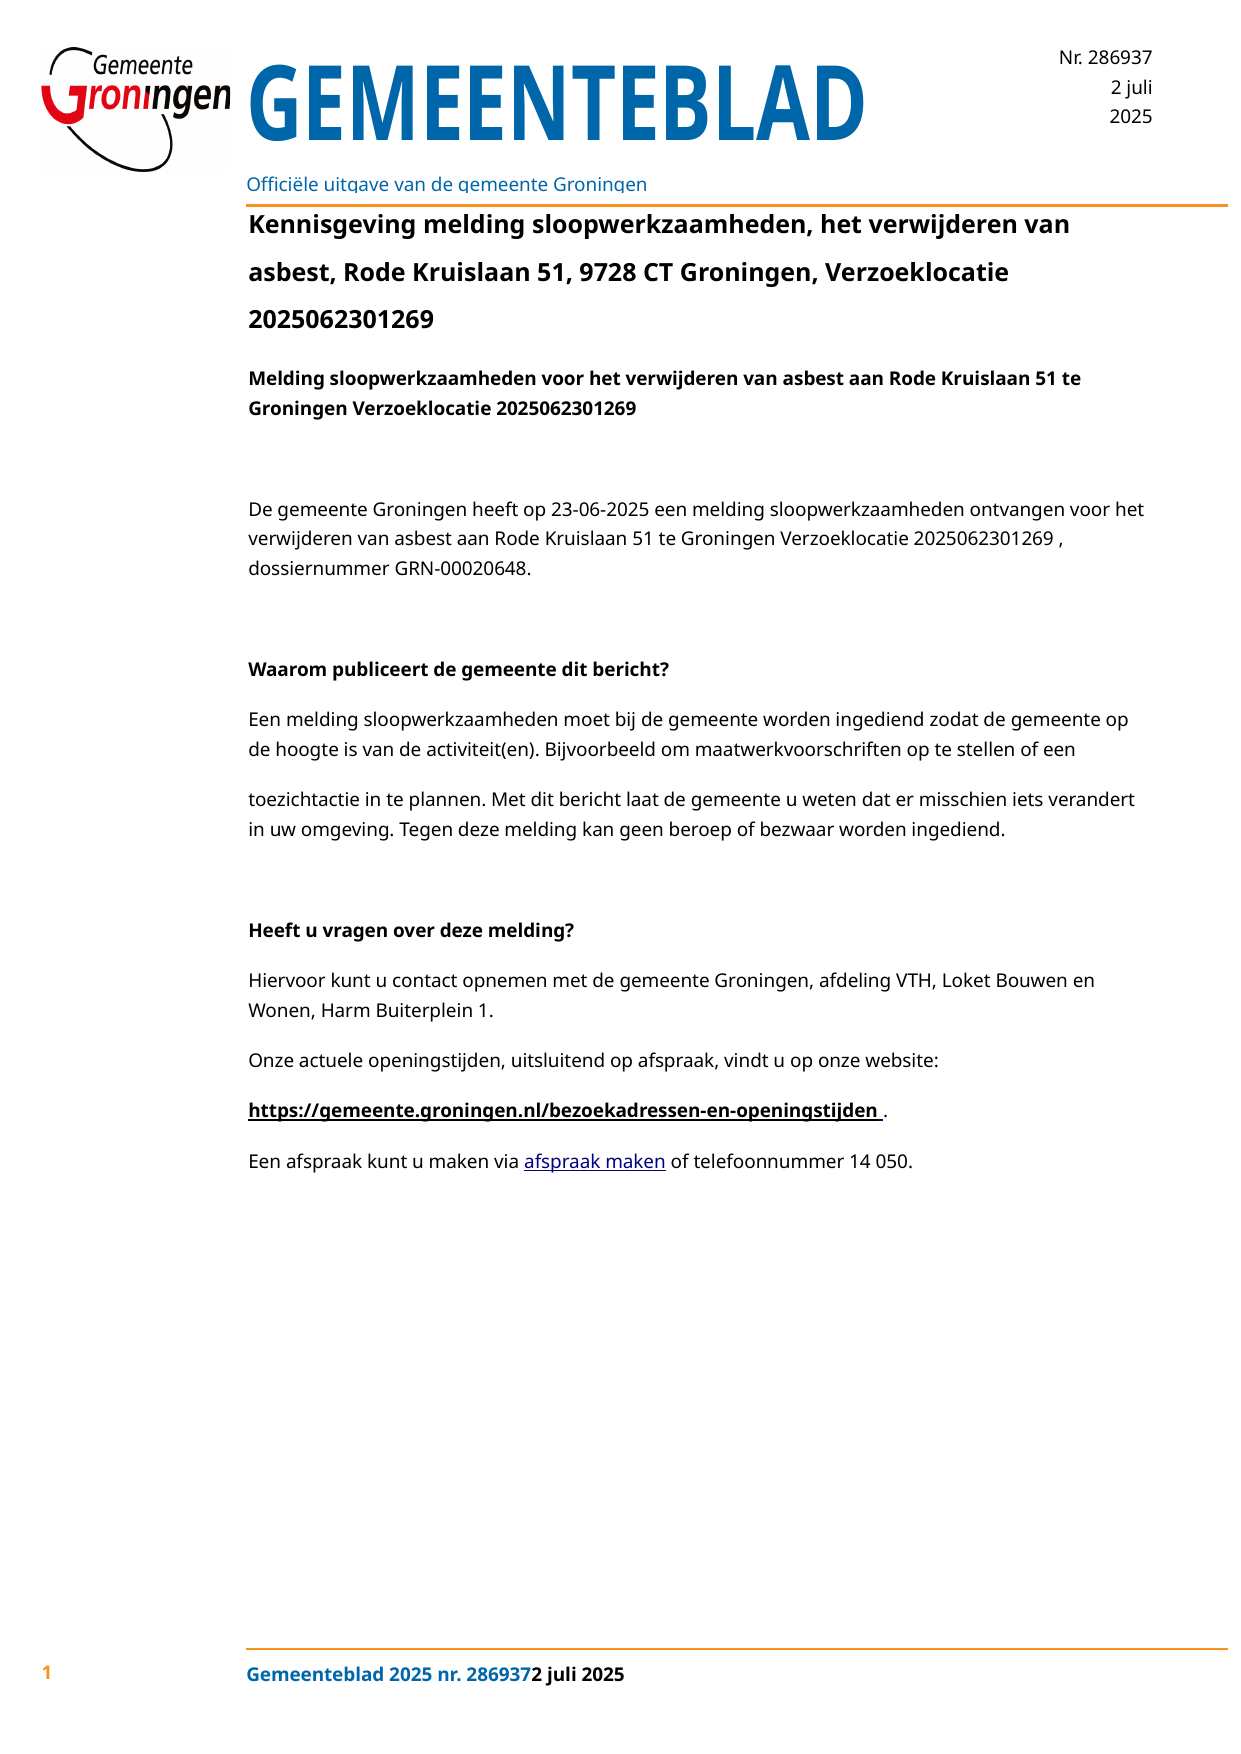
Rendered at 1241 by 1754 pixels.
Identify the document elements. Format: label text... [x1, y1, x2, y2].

text De gemeente Groningen heeft op 23-06-2025 een melding sloopwerkzaamheden ontvangen voor het verwijderen van asbest aan Rode Kruislaan 51 te Groningen Verzoeklocatie 2025062301269 , dossiernummer GRN-00020648. [248, 496, 1152, 581]
text Hiervoor kunt u contact opnemen met de gemeente Groningen, afdeling VTH, Loket Bouwen en Wonen, Harm Buiterplein 1. [248, 967, 1152, 1022]
text Melding sloopwerkzaamheden voor het verwijderen van asbest aan Rode Kruislaan 51 te Groningen Verzoeklocatie 2025062301269 [248, 366, 1152, 421]
text Kennisgeving melding sloopwerkzaamheden, het verwijderen van asbest, Rode Kruislaan 51, 9728 CT Groningen, Verzoeklocatie 2025062301269 [248, 207, 1152, 336]
text toezichtactie in te plannen. Met dit bericht laat de gemeente u weten dat er misschien iets verandert in uw omgeving. Tegen deze melding kan geen beroep of bezwaar worden ingediend. [248, 786, 1152, 842]
picture [41, 47, 231, 172]
text Een afspraak kunt u maken via afspraak maken of telefoonnummer 14 050. [248, 1148, 1152, 1174]
text Onze actuele openingstijden, uitsluitend op afspraak, vindt u op onze website: [248, 1047, 1152, 1073]
text Een melding sloopwerkzaamheden moet bij de gemeente worden ingediend zodat de gemeente op de hoogte is van de activiteit(en). Bijvoorbeeld om maatwerkvoorschriften op te stellen of een [248, 706, 1152, 762]
text Heeft u vragen over deze melding? [248, 917, 1152, 942]
text https://gemeente.groningen.nl/bezoekadressen-en-openingstijden . [248, 1098, 1152, 1123]
text Waarom publiceert de gemeente dit bericht? [248, 656, 1152, 682]
